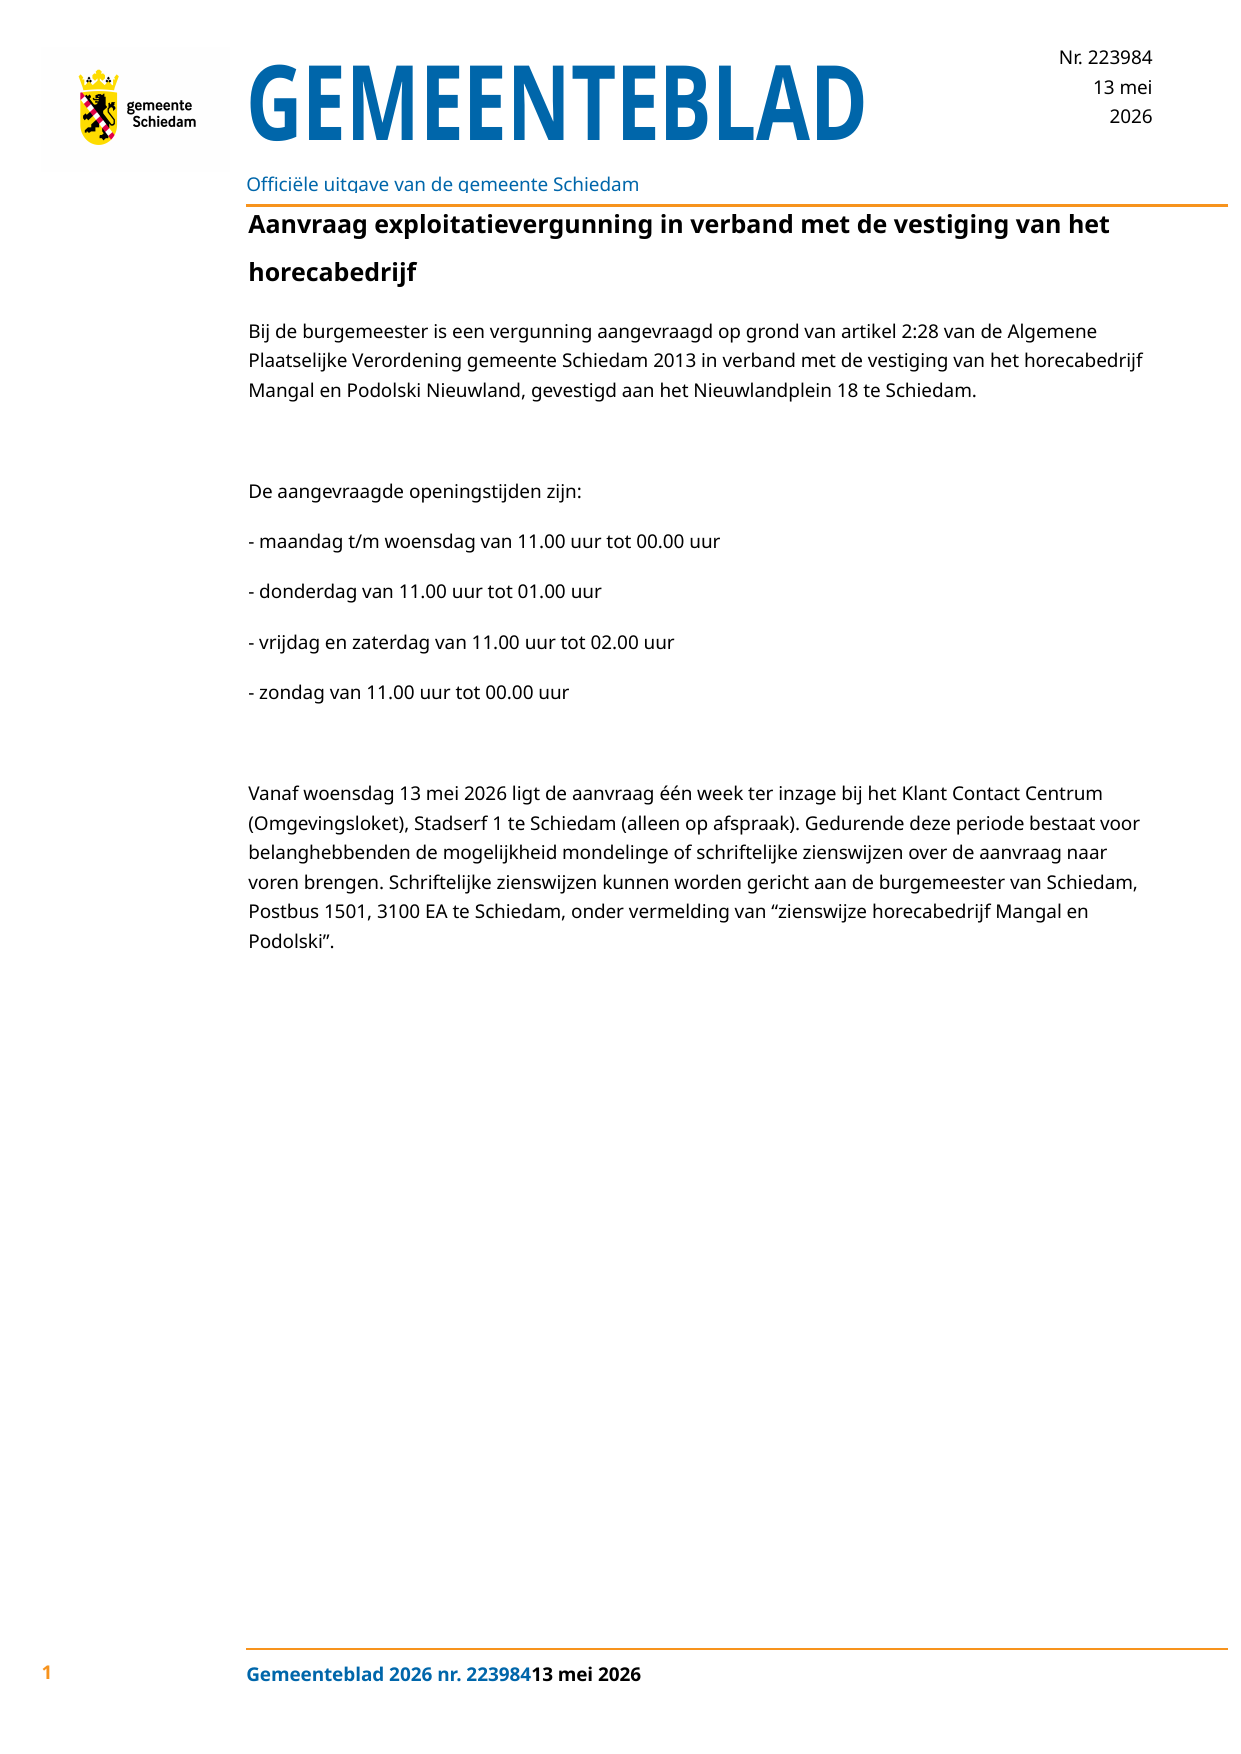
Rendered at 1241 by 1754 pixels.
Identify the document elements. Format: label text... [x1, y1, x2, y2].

text Vanaf woensdag 13 mei 2026 ligt de aanvraag één week ter inzage bij het Klant Contact Centrum (Omgevingsloket), Stadserf 1 te Schiedam (alleen op afspraak). Gedurende deze periode bestaat voor belanghebbenden de mogelijkheid mondelinge of schriftelijke zienswijzen over de aanvraag naar voren brengen. Schriftelijke zienswijzen kunnen worden gericht aan de burgemeester van Schiedam, Postbus 1501, 3100 EA te Schiedam, onder vermelding van “zienswijze horecabedrijf Mangal en Podolski”. [248, 780, 1152, 954]
text De aangevraagde openingstijden zijn: [248, 478, 1152, 504]
text - vrijdag en zaterdag van 11.00 uur tot 02.00 uur [248, 629, 1152, 655]
text Aanvraag exploitatievergunning in verband met de vestiging van het horecabedrijf [248, 207, 1152, 288]
text - maandag t/m woensdag van 11.00 uur tot 00.00 uur [248, 528, 1152, 554]
text - donderdag van 11.00 uur tot 01.00 uur [248, 579, 1152, 604]
picture [41, 47, 231, 172]
text Bij de burgemeester is een vergunning aangevraagd op grond van artikel 2:28 van de Algemene Plaatselijke Verordening gemeente Schiedam 2013 in verband met de vestiging van het horecabedrijf Mangal en Podolski Nieuwland, gevestigd aan het Nieuwlandplein 18 te Schiedam. [248, 318, 1152, 403]
text - zondag van 11.00 uur tot 00.00 uur [248, 679, 1152, 705]
